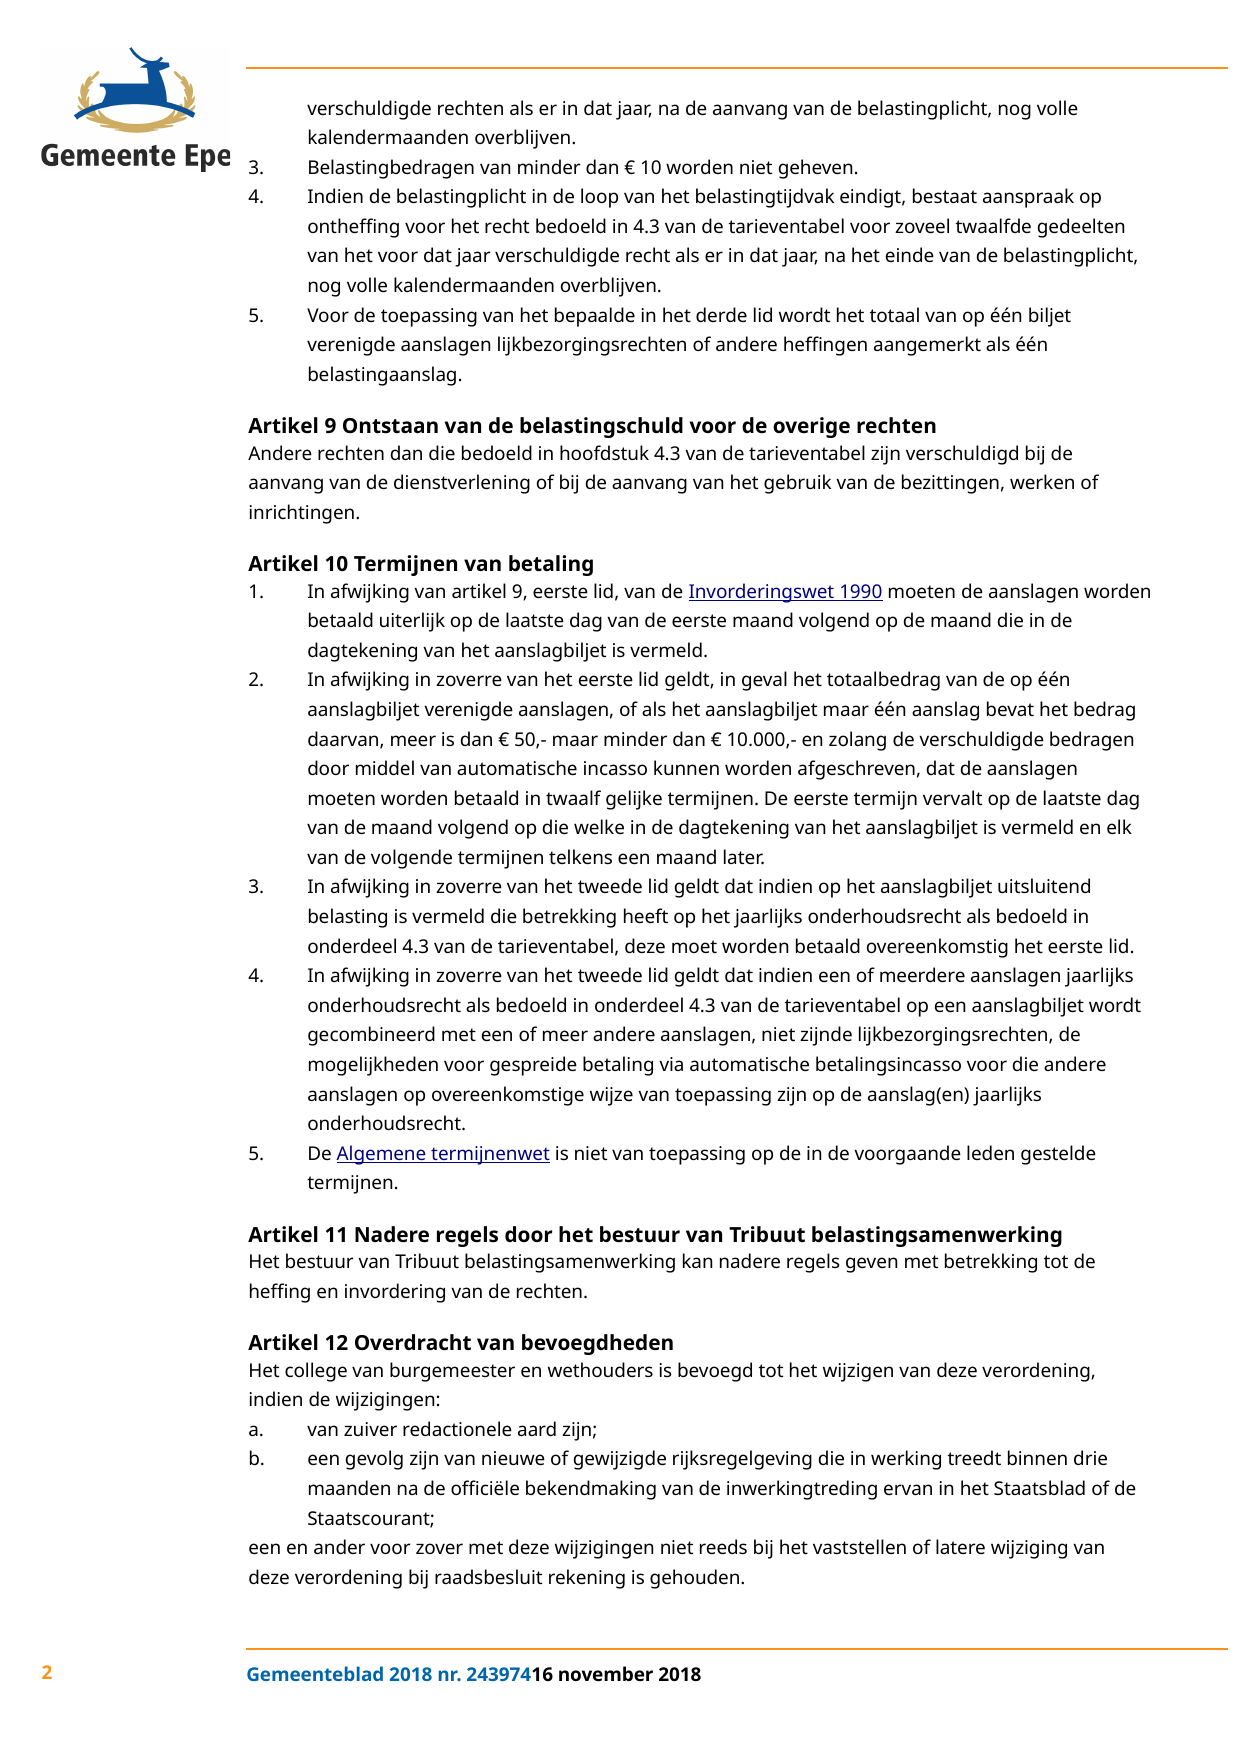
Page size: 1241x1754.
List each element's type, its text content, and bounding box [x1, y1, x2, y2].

list De Algemene termijnenwet is niet van toepassing op de in de voorgaande leden gestelde termijnen. [248, 1140, 1152, 1195]
text Artikel 9 Ontstaan van de belastingschuld voor de overige rechten [248, 411, 1152, 440]
list Belastingbedragen van minder dan € 10 worden niet geheven. [248, 154, 1152, 180]
text Artikel 12 Overdracht van bevoegdheden [248, 1328, 1152, 1357]
list In afwijking in zoverre van het tweede lid geldt dat indien een of meerdere aanslagen jaarlijks onderhoudsrecht als bedoeld in onderdeel 4.3 van de tarieventabel op een aanslagbiljet wordt gecombineerd met een of meer andere aanslagen, niet zijnde lijkbezorgingsrechten, de mogelijkheden voor gespreide betaling via automatische betalingsincasso voor die andere aanslagen op overeenkomstige wijze van toepassing zijn op de aanslag(en) jaarlijks onderhoudsrecht. [248, 962, 1152, 1136]
picture [41, 47, 231, 172]
text Artikel 10 Termijnen van betaling [248, 549, 1152, 578]
text Het college van burgemeester en wethouders is bevoegd tot het wijzigen van deze verordening, indien de wijzigingen: [248, 1357, 1152, 1412]
text Andere rechten dan die bedoeld in hoofdstuk 4.3 van de tarieventabel zijn verschuldigd bij de aanvang van de dienstverlening of bij de aanvang van het gebruik van de bezittingen, werken of inrichtingen. [248, 440, 1152, 525]
list In afwijking in zoverre van het tweede lid geldt dat indien op het aanslagbiljet uitsluitend belasting is vermeld die betrekking heeft op het jaarlijks onderhoudsrecht als bedoeld in onderdeel 4.3 van de tarieventabel, deze moet worden betaald overeenkomstig het eerste lid. [248, 874, 1152, 959]
list In afwijking in zoverre van het eerste lid geldt, in geval het totaalbedrag van de op één aanslagbiljet verenigde aanslagen, of als het aanslagbiljet maar één aanslag bevat het bedrag daarvan, meer is dan € 50,- maar minder dan € 10.000,- en zolang de verschuldigde bedragen door middel van automatische incasso kunnen worden afgeschreven, dat de aanslagen moeten worden betaald in twaalf gelijke termijnen. De eerste termijn vervalt op de laatste dag van de maand volgend op die welke in de dagtekening van het aanslagbiljet is vermeld en elk van de volgende termijnen telkens een maand later. [248, 667, 1152, 870]
list In afwijking van artikel 9, eerste lid, van de Invorderingswet 1990 moeten de aanslagen worden betaald uiterlijk op de laatste dag van de eerste maand volgend op de maand die in de dagtekening van het aanslagbiljet is vermeld. [248, 578, 1152, 663]
text Artikel 11 Nadere regels door het bestuur van Tribuut belastingsamenwerking [248, 1220, 1152, 1248]
text Het bestuur van Tribuut belastingsamenwerking kan nadere regels geven met betrekking tot de heffing en invordering van de rechten. [248, 1248, 1152, 1304]
list een gevolg zijn van nieuwe of gewijzigde rijksregelgeving die in werking treedt binnen drie maanden na de officiële bekendmaking van de inwerkingtreding ervan in het Staatsblad of de Staatscourant; [248, 1446, 1152, 1531]
list Voor de toepassing van het bepaalde in het derde lid wordt het totaal van op één biljet verenigde aanslagen lijkbezorgingsrechten of andere heffingen aangemerkt als één belastingaanslag. [248, 302, 1152, 387]
list verschuldigde rechten als er in dat jaar, na de aanvang van de belastingplicht, nog volle kalendermaanden overblijven. [248, 95, 1152, 150]
list van zuiver redactionele aard zijn; [248, 1416, 1152, 1442]
text een en ander voor zover met deze wijzigingen niet reeds bij het vaststellen of latere wijziging van deze verordening bij raadsbesluit rekening is gehouden. [248, 1534, 1152, 1590]
list Indien de belastingplicht in de loop van het belastingtijdvak eindigt, bestaat aanspraak op ontheffing voor het recht bedoeld in 4.3 van de tarieventabel voor zoveel twaalfde gedeelten van het voor dat jaar verschuldigde recht als er in dat jaar, na het einde van de belastingplicht, nog volle kalendermaanden overblijven. [248, 183, 1152, 298]
